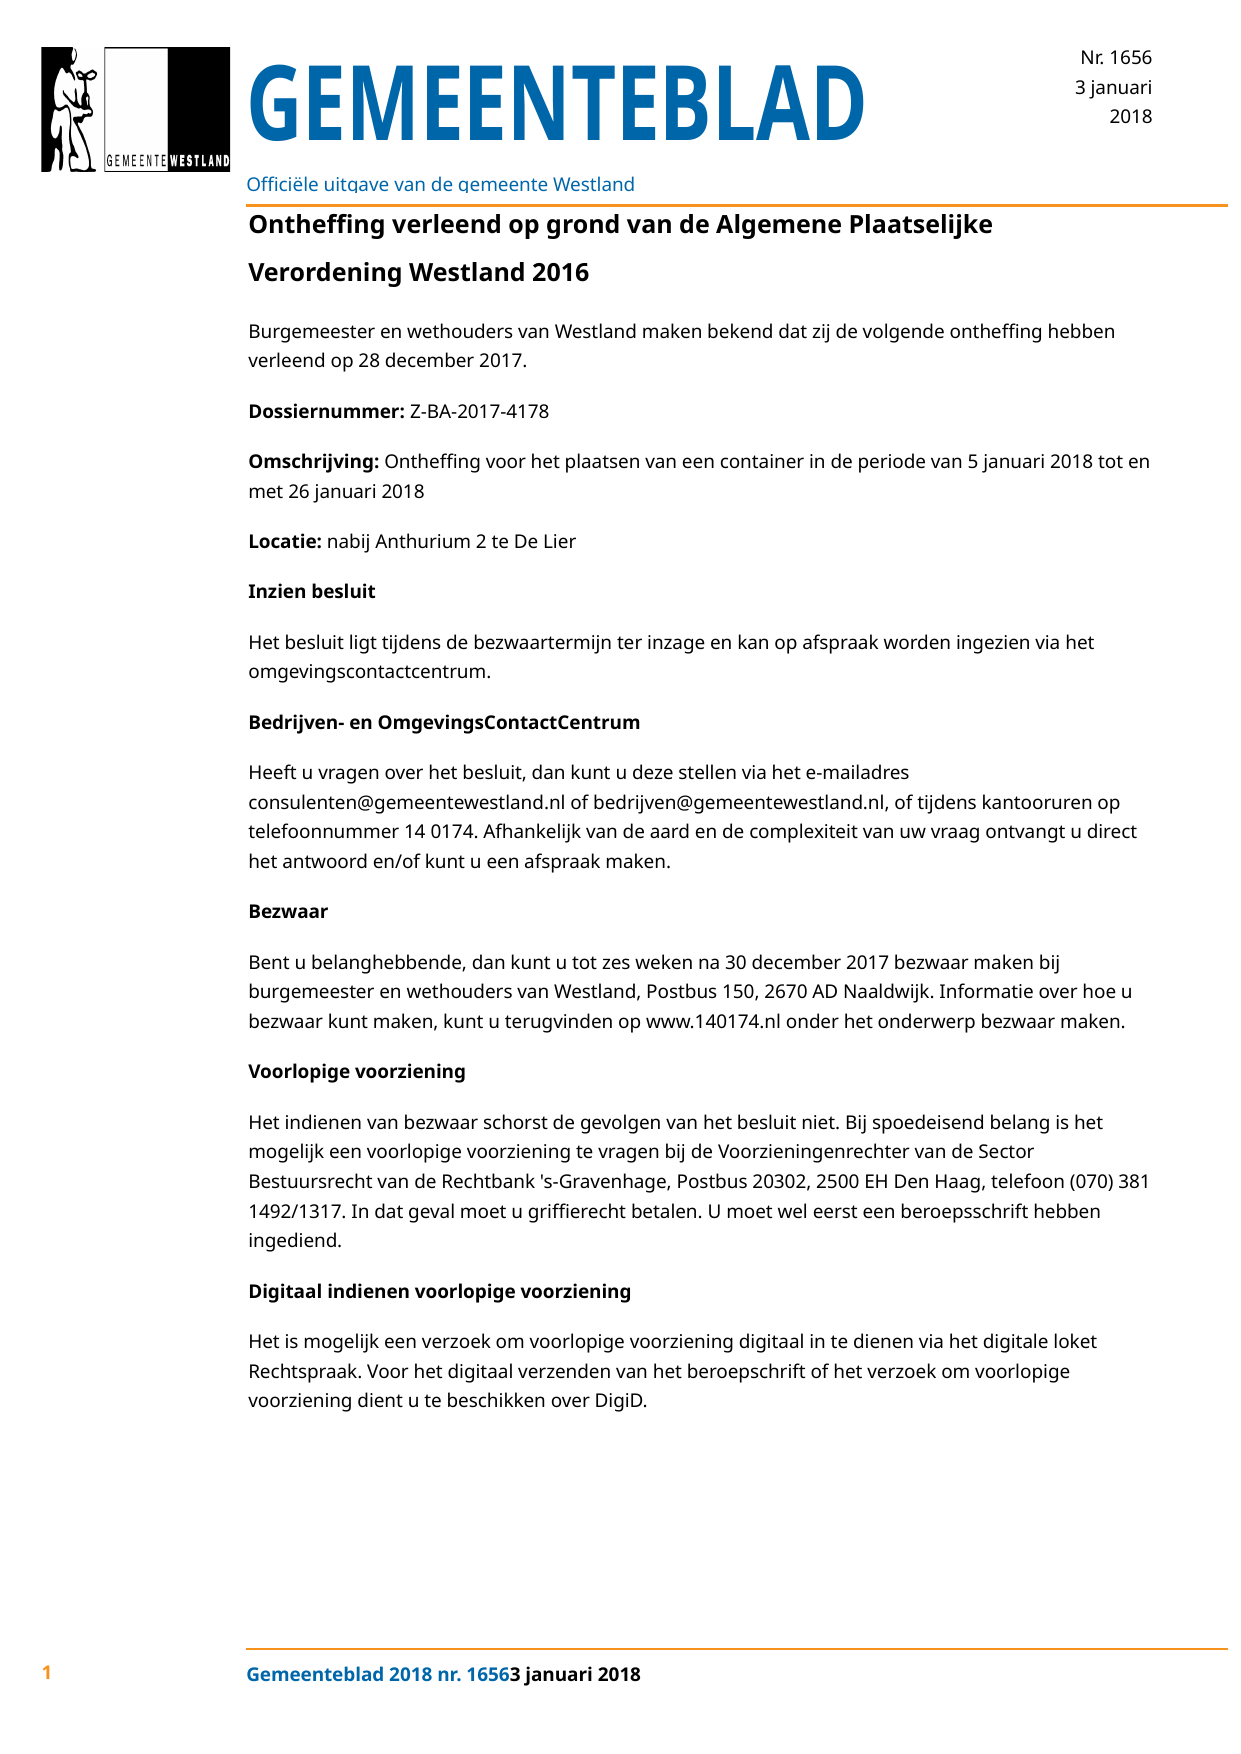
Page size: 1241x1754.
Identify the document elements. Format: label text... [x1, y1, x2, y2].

text Locatie: nabij Anthurium 2 te De Lier [248, 528, 1152, 554]
text Digitaal indienen voorlopige voorziening [248, 1278, 1152, 1304]
text Bezwaar [248, 899, 1152, 924]
text Inzien besluit [248, 579, 1152, 604]
text Het besluit ligt tijdens de bezwaartermijn ter inzage en kan op afspraak worden ingezien via het omgevingscontactcentrum. [248, 629, 1152, 684]
text Bent u belanghebbende, dan kunt u tot zes weken na 30 december 2017 bezwaar maken bij burgemeester en wethouders van Westland, Postbus 150, 2670 AD Naaldwijk. Informatie over hoe u bezwaar kunt maken, kunt u terugvinden op www.140174.nl onder het onderwerp bezwaar maken. [248, 949, 1152, 1034]
text Heeft u vragen over het besluit, dan kunt u deze stellen via het e-mailadres consulenten@gemeentewestland.nl of bedrijven@gemeentewestland.nl, of tijdens kantooruren op telefoonnummer 14 0174. Afhankelijk van de aard en de complexiteit van uw vraag ontvangt u direct het antwoord en/of kunt u een afspraak maken. [248, 759, 1152, 874]
text Bedrijven- en OmgevingsContactCentrum [248, 709, 1152, 735]
text Het indienen van bezwaar schorst de gevolgen van het besluit niet. Bij spoedeisend belang is het mogelijk een voorlopige voorziening te vragen bij de Voorzieningenrechter van de Sector Bestuursrecht van de Rechtbank 's-Gravenhage, Postbus 20302, 2500 EH Den Haag, telefoon (070) 381 1492/1317. In dat geval moet u griffierecht betalen. U moet wel eerst een beroepsschrift hebben ingediend. [248, 1109, 1152, 1253]
text Burgemeester en wethouders van Westland maken bekend dat zij de volgende ontheffing hebben verleend op 28 december 2017. [248, 318, 1152, 373]
text Voorlopige voorziening [248, 1059, 1152, 1084]
text Omschrijving: Ontheffing voor het plaatsen van een container in de periode van 5 januari 2018 tot en met 26 januari 2018 [248, 448, 1152, 504]
picture [41, 47, 231, 172]
text Het is mogelijk een verzoek om voorlopige voorziening digitaal in te dienen via het digitale loket Rechtspraak. Voor het digitaal verzenden van het beroepschrift of het verzoek om voorlopige voorziening dient u te beschikken over DigiD. [248, 1328, 1152, 1413]
text Dossiernummer: Z-BA-2017-4178 [248, 398, 1152, 424]
text Ontheffing verleend op grond van de Algemene Plaatselijke Verordening Westland 2016 [248, 207, 1152, 288]
